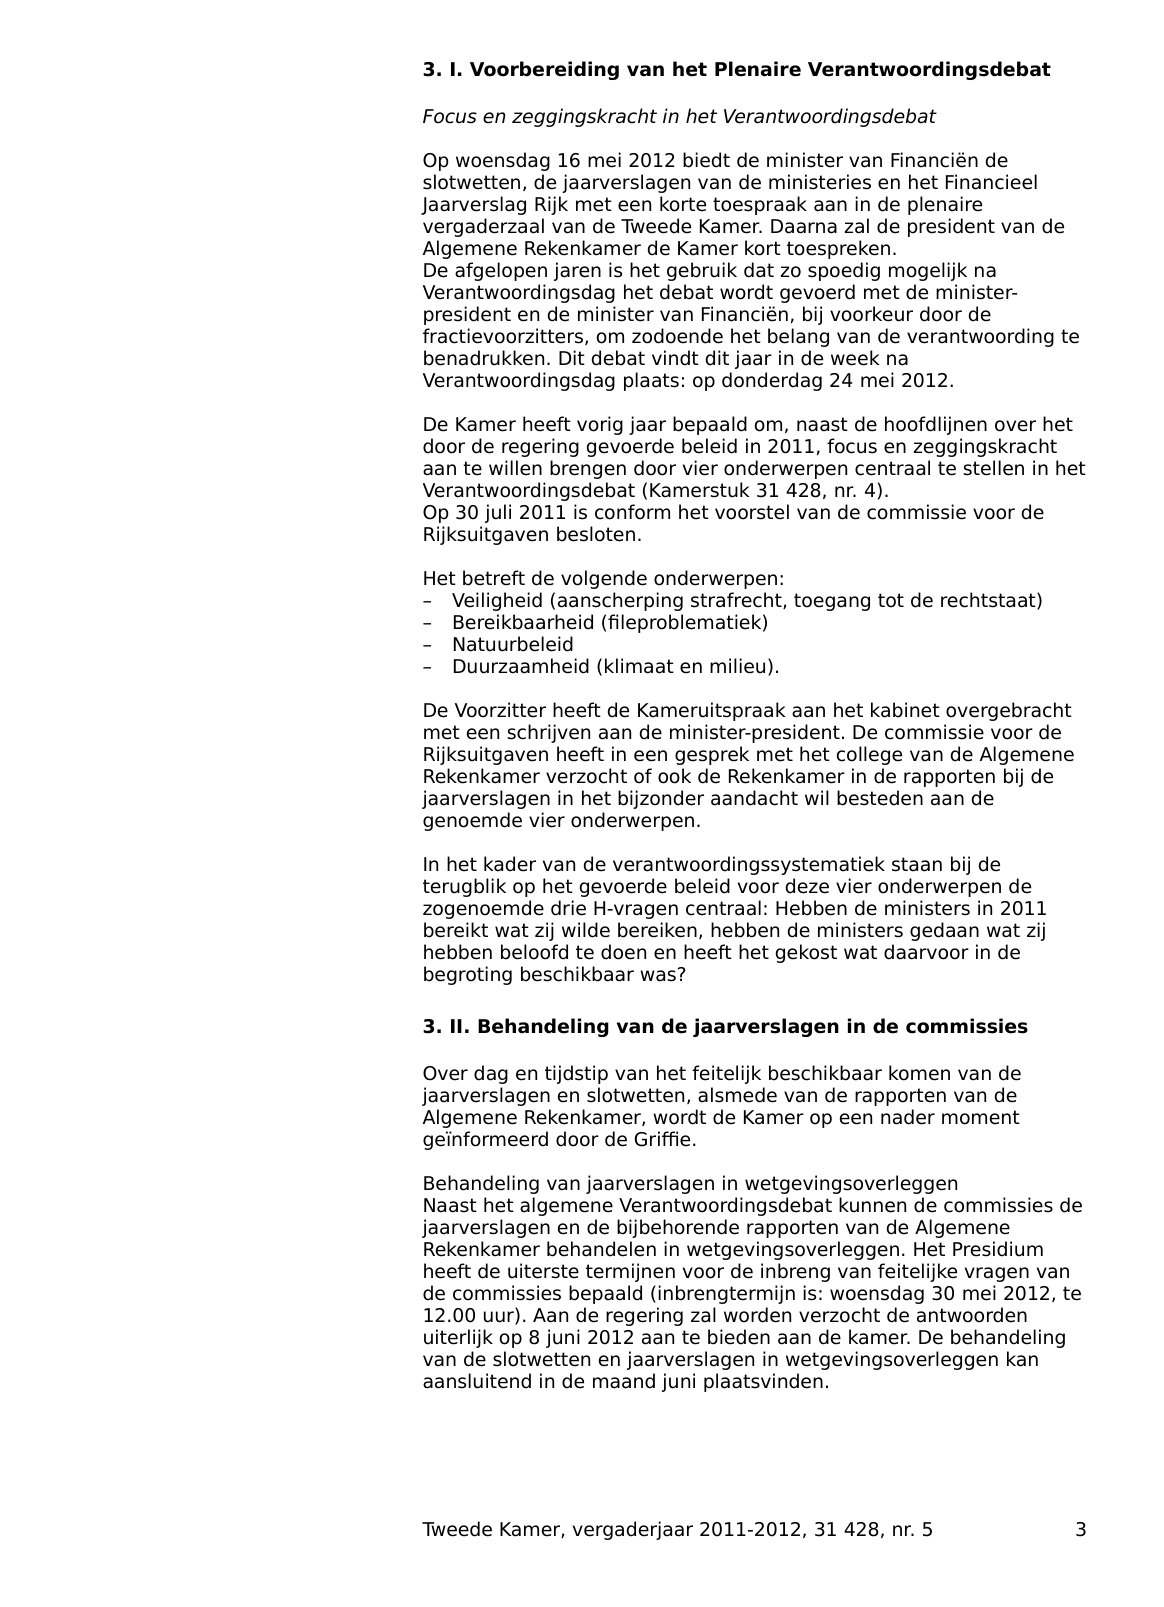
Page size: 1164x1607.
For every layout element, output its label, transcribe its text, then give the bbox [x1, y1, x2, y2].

text Op woensdag 16 mei 2012 biedt de minister van Financiën de slotwetten, de jaarverslagen van de ministeries en het Financieel Jaarverslag Rijk met een korte toespraak aan in de plenaire vergaderzaal van de Tweede Kamer. Daarna zal de president van de Algemene Rekenkamer de Kamer kort toespreken. [422, 150, 1087, 260]
text – Natuurbeleid [422, 634, 1087, 656]
text De afgelopen jaren is het gebruik dat zo spoedig mogelijk na Verantwoordingsdag het debat wordt gevoerd met de minister-president en de minister van Financiën, bij voorkeur door de fractievoorzitters, om zodoende het belang van de verantwoording te benadrukken. Dit debat vindt dit jaar in de week na Verantwoordingsdag plaats: op donderdag 24 mei 2012. [422, 260, 1087, 392]
text Behandeling van jaarverslagen in wetgevingsoverleggen [422, 1173, 1087, 1195]
text De Kamer heeft vorig jaar bepaald om, naast de hoofdlijnen over het door de regering gevoerde beleid in 2011, focus en zeggingskracht aan te willen brengen door vier onderwerpen centraal te stellen in het Verantwoordingsdebat (Kamerstuk 31 428, nr. 4). [422, 414, 1087, 502]
text – Veiligheid (aanscherping strafrecht, toegang tot de rechtstaat) [422, 590, 1087, 612]
text – Duurzaamheid (klimaat en milieu). [422, 656, 1087, 678]
text In het kader van de verantwoordingssystematiek staan bij de terugblik op het gevoerde beleid voor deze vier onderwerpen de zogenoemde drie H-vragen centraal: Hebben de ministers in 2011 bereikt wat zij wilde bereiken, hebben de ministers gedaan wat zij hebben beloofd te doen en heeft het gekost wat daarvoor in de begroting beschikbaar was? [422, 854, 1087, 986]
text Op 30 juli 2011 is conform het voorstel van de commissie voor de Rijksuitgaven besloten. [422, 502, 1087, 546]
text Over dag en tijdstip van het feitelijk beschikbaar komen van de jaarverslagen en slotwetten, alsmede van de rapporten van de Algemene Rekenkamer, wordt de Kamer op een nader moment geïnformeerd door de Griffie. [422, 1063, 1087, 1151]
subtitle 3. I. Voorbereiding van het Plenaire Verantwoordingsdebat [422, 59, 1087, 81]
text Het betreft de volgende onderwerpen: [422, 568, 1087, 590]
subtitle 3. II. Behandeling van de jaarverslagen in de commissies [422, 1016, 1087, 1038]
text – Bereikbaarheid (fileproblematiek) [422, 612, 1087, 634]
text De Voorzitter heeft de Kameruitspraak aan het kabinet overgebracht met een schrijven aan de minister-president. De commissie voor de Rijksuitgaven heeft in een gesprek met het college van de Algemene Rekenkamer verzocht of ook de Rekenkamer in de rapporten bij de jaarverslagen in het bijzonder aandacht wil besteden aan de genoemde vier onderwerpen. [422, 700, 1087, 832]
text Naast het algemene Verantwoordingsdebat kunnen de commissies de jaarverslagen en de bijbehorende rapporten van de Algemene Rekenkamer behandelen in wetgevingsoverleggen. Het Presidium heeft de uiterste termijnen voor de inbreng van feitelijke vragen van de commissies bepaald (inbrengtermijn is: woensdag 30 mei 2012, te 12.00 uur). Aan de regering zal worden verzocht de antwoorden uiterlijk op 8 juni 2012 aan te bieden aan de kamer. De behandeling van de slotwetten en jaarverslagen in wetgevingsoverleggen kan aansluitend in de maand juni plaatsvinden. [422, 1195, 1087, 1393]
subtitle Focus en zeggingskracht in het Verantwoordingsdebat [422, 106, 1087, 128]
